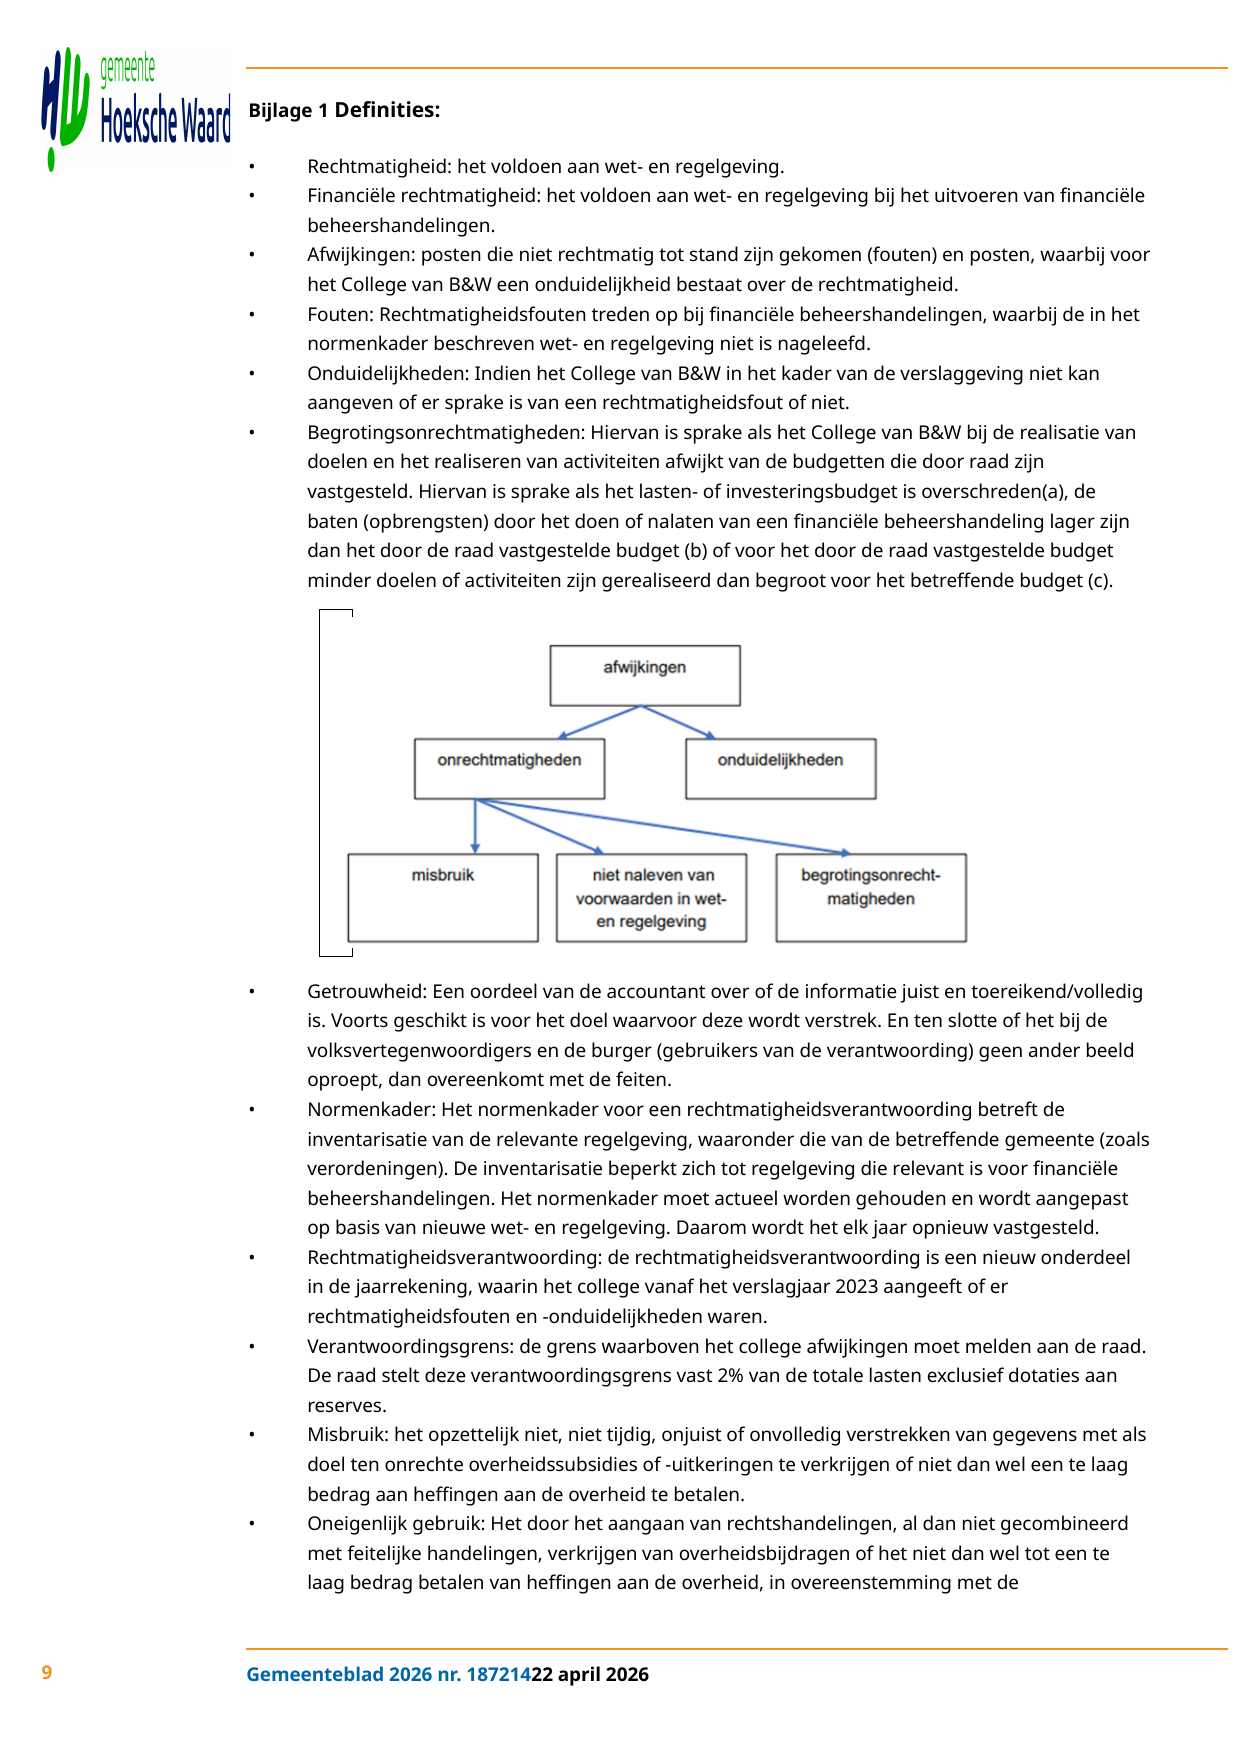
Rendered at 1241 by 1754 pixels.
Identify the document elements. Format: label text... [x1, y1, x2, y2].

list Begrotingsonrechtmatigheden: Hiervan is sprake als het College van B&W bij de realisatie van doelen en het realiseren van activiteiten afwijkt van de budgetten die door raad zijn vastgesteld. Hiervan is sprake als het lasten- of investeringsbudget is overschreden(a), de baten (opbrengsten) door het doen of nalaten van een financiële beheershandeling lager zijn dan het door de raad vastgestelde budget (b) of voor het door de raad vastgestelde budget minder doelen of activiteiten zijn gerealiseerd dan begroot voor het betreffende budget (c). [248, 419, 1152, 593]
list Misbruik: het opzettelijk niet, niet tijdig, onjuist of onvolledig verstrekken van gegevens met als doel ten onrechte overheidssubsidies of -uitkeringen te verkrijgen of niet dan wel een te laag bedrag aan heffingen aan de overheid te betalen. [248, 1422, 1152, 1507]
list Oneigenlijk gebruik: Het door het aangaan van rechtshandelingen, al dan niet gecombineerd met feitelijke handelingen, verkrijgen van overheidsbijdragen of het niet dan wel tot een te laag bedrag betalen van heffingen aan de overheid, in overeenstemming met de [248, 1510, 1152, 1595]
list Financiële rechtmatigheid: het voldoen aan wet- en regelgeving bij het uitvoeren van financiële beheershandelingen. [248, 182, 1152, 238]
list Normenkader: Het normenkader voor een rechtmatigheidsverantwoording betreft de inventarisatie van de relevante regelgeving, waaronder die van de betreffende gemeente (zoals verordeningen). De inventarisatie beperkt zich tot regelgeving die relevant is voor financiële beheershandelingen. Het normenkader moet actueel worden gehouden en wordt aangepast op basis van nieuwe wet- en regelgeving. Daarom wordt het elk jaar opnieuw vastgesteld. [248, 1096, 1152, 1240]
list Fouten: Rechtmatigheidsfouten treden op bij financiële beheershandelingen, waarbij de in het normenkader beschreven wet- en regelgeving niet is nageleefd. [248, 301, 1152, 356]
list Getrouwheid: Een oordeel van de accountant over of de informatie juist en toereikend/volledig is. Voorts geschikt is voor het doel waarvoor deze wordt verstrek. En ten slotte of het bij de volksvertegenwoordigers en de burger (gebruikers van de verantwoording) geen ander beeld oproept, dan overeenkomt met de feiten. [248, 978, 1152, 1092]
picture [327, 617, 978, 948]
list Onduidelijkheden: Indien het College van B&W in het kader van de verslaggeving niet kan aangeven of er sprake is van een rechtmatigheidsfout of niet. [248, 360, 1152, 415]
picture [41, 47, 231, 172]
list Rechtmatigheidsverantwoording: de rechtmatigheidsverantwoording is een nieuw onderdeel in de jaarrekening, waarin het college vanaf het verslagjaar 2023 aangeeft of er rechtmatigheidsfouten en -onduidelijkheden waren. [248, 1244, 1152, 1329]
text Bijlage 1 Definities: [248, 95, 1152, 123]
list Verantwoordingsgrens: de grens waarboven het college afwijkingen moet melden aan de raad. De raad stelt deze verantwoordingsgrens vast 2% van de totale lasten exclusief dotaties aan reserves. [248, 1333, 1152, 1418]
list Rechtmatigheid: het voldoen aan wet- en regelgeving. [248, 153, 1152, 179]
list Afwijkingen: posten die niet rechtmatig tot stand zijn gekomen (fouten) en posten, waarbij voor het College van B&W een onduidelijkheid bestaat over de rechtmatigheid. [248, 242, 1152, 297]
